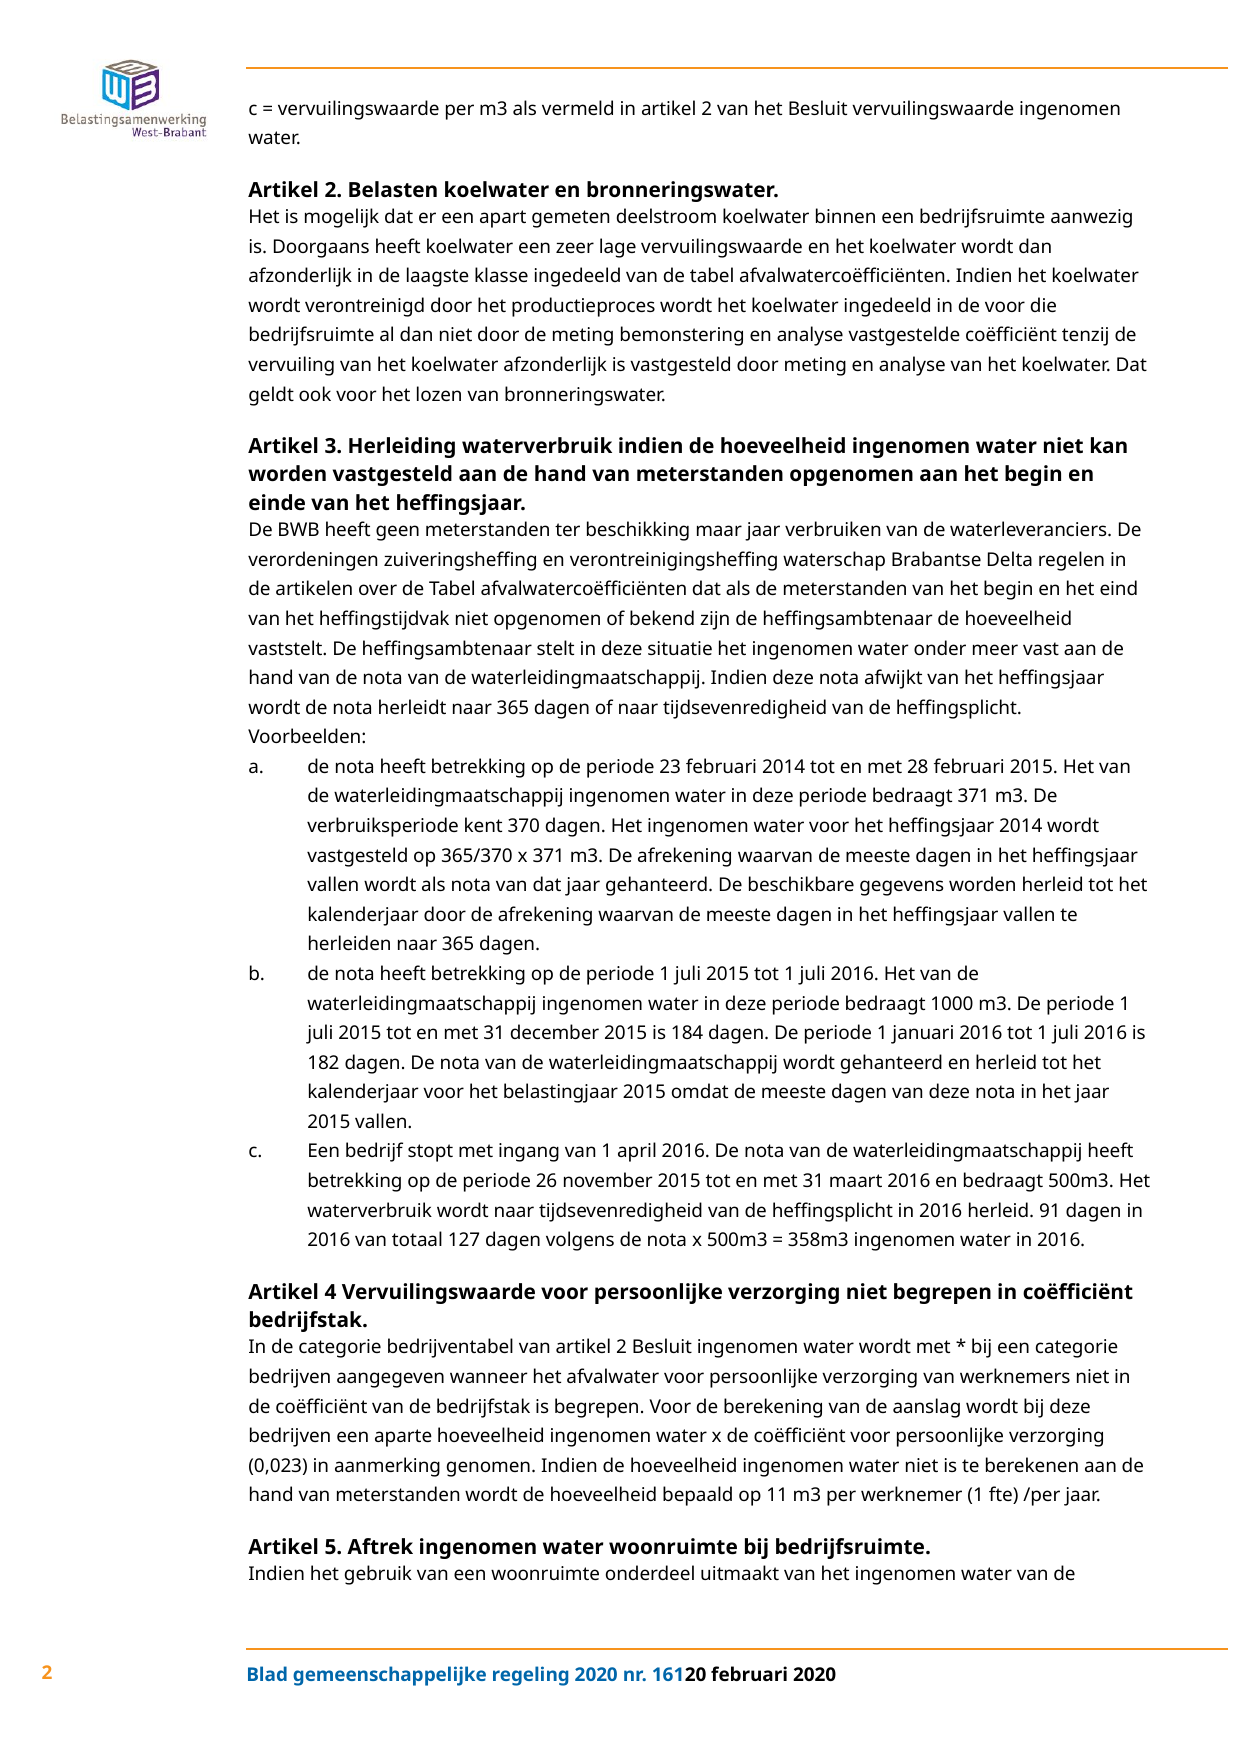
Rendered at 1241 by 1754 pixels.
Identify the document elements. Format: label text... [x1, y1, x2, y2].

text c = vervuilingswaarde per m3 als vermeld in artikel 2 van het Besluit vervuilingswaarde ingenomen water. [248, 95, 1152, 150]
text Indien het gebruik van een woonruimte onderdeel uitmaakt van het ingenomen water van de [248, 1561, 1152, 1586]
text Artikel 5. Aftrek ingenomen water woonruimte bij bedrijfsruimte. [248, 1532, 1152, 1561]
list de nota heeft betrekking op de periode 1 juli 2015 tot 1 juli 2016. Het van de waterleidingmaatschappij ingenomen water in deze periode bedraagt 1000 m3. De periode 1 juli 2015 tot en met 31 december 2015 is 184 dagen. De periode 1 januari 2016 tot 1 juli 2016 is 182 dagen. De nota van de waterleidingmaatschappij wordt gehanteerd en herleid tot het kalenderjaar voor het belastingjaar 2015 omdat de meeste dagen van deze nota in het jaar 2015 vallen. [248, 960, 1152, 1134]
text De BWB heeft geen meterstanden ter beschikking maar jaar verbruiken van de waterleveranciers. De verordeningen zuiveringsheffing en verontreinigingsheffing waterschap Brabantse Delta regelen in de artikelen over de Tabel afvalwatercoëfficiënten dat als de meterstanden van het begin en het eind van het heffingstijdvak niet opgenomen of bekend zijn de heffingsambtenaar de hoeveelheid vaststelt. De heffingsambtenaar stelt in deze situatie het ingenomen water onder meer vast aan de hand van de nota van de waterleidingmaatschappij. Indien deze nota afwijkt van het heffingsjaar wordt de nota herleidt naar 365 dagen of naar tijdsevenredigheid van de heffingsplicht. [248, 516, 1152, 720]
text In de categorie bedrijventabel van artikel 2 Besluit ingenomen water wordt met * bij een categorie bedrijven aangegeven wanneer het afvalwater voor persoonlijke verzorging van werknemers niet in de coëfficiënt van de bedrijfstak is begrepen. Voor de berekening van de aanslag wordt bij deze bedrijven een aparte hoeveelheid ingenomen water x de coëfficiënt voor persoonlijke verzorging (0,023) in aanmerking genomen. Indien de hoeveelheid ingenomen water niet is te berekenen aan de hand van meterstanden wordt de hoeveelheid bepaald op 11 m3 per werknemer (1 fte) /per jaar. [248, 1334, 1152, 1507]
text Artikel 2. Belasten koelwater en bronneringswater. [248, 175, 1152, 203]
list Een bedrijf stopt met ingang van 1 april 2016. De nota van de waterleidingmaatschappij heeft betrekking op de periode 26 november 2015 tot en met 31 maart 2016 en bedraagt 500m3. Het waterverbruik wordt naar tijdsevenredigheid van de heffingsplicht in 2016 herleid. 91 dagen in 2016 van totaal 127 dagen volgens de nota x 500m3 = 358m3 ingenomen water in 2016. [248, 1138, 1152, 1252]
text Artikel 4 Vervuilingswaarde voor persoonlijke verzorging niet begrepen in coëfficiënt bedrijfstak. [248, 1277, 1152, 1334]
picture [41, 47, 231, 172]
text Artikel 3. Herleiding waterverbruik indien de hoeveelheid ingenomen water niet kan worden vastgesteld aan de hand van meterstanden opgenomen aan het begin en einde van het heffingsjaar. [248, 431, 1152, 516]
list de nota heeft betrekking op de periode 23 februari 2014 tot en met 28 februari 2015. Het van de waterleidingmaatschappij ingenomen water in deze periode bedraagt 371 m3. De verbruiksperiode kent 370 dagen. Het ingenomen water voor het heffingsjaar 2014 wordt vastgesteld op 365/370 x 371 m3. De afrekening waarvan de meeste dagen in het heffingsjaar vallen wordt als nota van dat jaar gehanteerd. De beschikbare gegevens worden herleid tot het kalenderjaar door de afrekening waarvan de meeste dagen in het heffingsjaar vallen te herleiden naar 365 dagen. [248, 753, 1152, 956]
text Voorbeelden: [248, 723, 1152, 749]
text Het is mogelijk dat er een apart gemeten deelstroom koelwater binnen een bedrijfsruimte aanwezig is. Doorgaans heeft koelwater een zeer lage vervuilingswaarde en het koelwater wordt dan afzonderlijk in de laagste klasse ingedeeld van de tabel afvalwatercoëfficiënten. Indien het koelwater wordt verontreinigd door het productieproces wordt het koelwater ingedeeld in de voor die bedrijfsruimte al dan niet door de meting bemonstering en analyse vastgestelde coëfficiënt tenzij de vervuiling van het koelwater afzonderlijk is vastgesteld door meting en analyse van het koelwater. Dat geldt ook voor het lozen van bronneringswater. [248, 203, 1152, 406]
